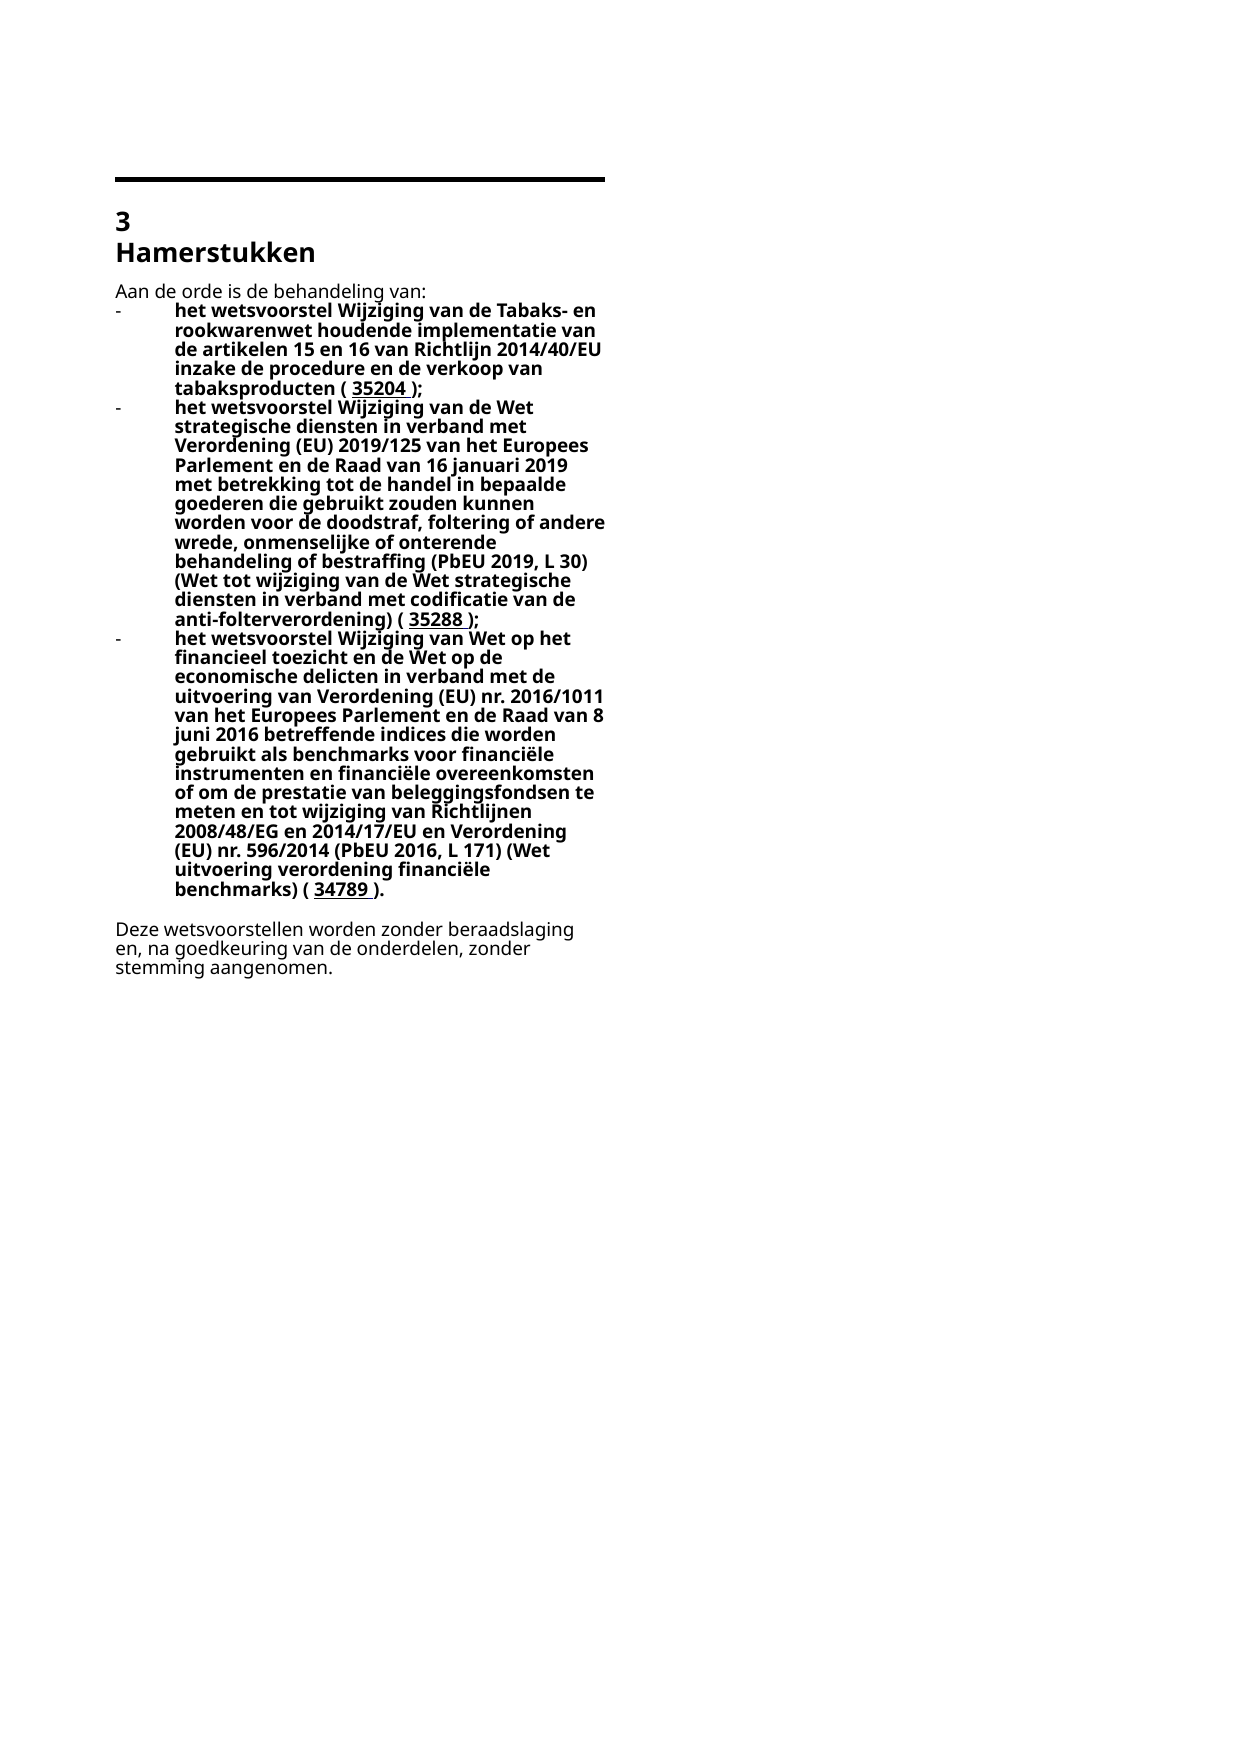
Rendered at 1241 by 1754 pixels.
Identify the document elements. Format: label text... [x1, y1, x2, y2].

text Hamerstukken [115, 239, 605, 283]
list het wetsvoorstel Wijziging van Wet op het financieel toezicht en de Wet op de economische delicten in verband met de uitvoering van Verordening (EU) nr. 2016/1011 van het Europees Parlement en de Raad van 8 juni 2016 betreffende indices die worden gebruikt als benchmarks voor financiële instrumenten en financiële overeenkomsten of om de prestatie van beleggingsfondsen te meten en tot wijziging van Richtlijnen 2008/48/EG en 2014/17/EU en Verordening (EU) nr. 596/2014 (PbEU 2016, L 171) (Wet uitvoering verordening financiële benchmarks) ( 34789 ). [115, 630, 605, 900]
list het wetsvoorstel Wijziging van de Tabaks- en rookwarenwet houdende implementatie van de artikelen 15 en 16 van Richtlijn 2014/40/EU inzake de procedure en de verkoop van tabaksproducten ( 35204 ); [115, 302, 605, 399]
list het wetsvoorstel Wijziging van de Wet strategische diensten in verband met Verordening (EU) 2019/125 van het Europees Parlement en de Raad van 16 januari 2019 met betrekking tot de handel in bepaalde goederen die gebruikt zouden kunnen worden voor de doodstraf, foltering of andere wrede, onmenselijke of onterende behandeling of bestraffing (PbEU 2019, L 30) (Wet tot wijziging van de Wet strategische diensten in verband met codificatie van de anti-folterverordening) ( 35288 ); [115, 399, 605, 630]
text Aan de orde is de behandeling van: [115, 283, 605, 302]
text Deze wetsvoorstellen worden zonder beraadslaging en, na goedkeuring van de onderdelen, zonder stemming aangenomen. [115, 921, 605, 978]
text 3 [115, 203, 605, 239]
